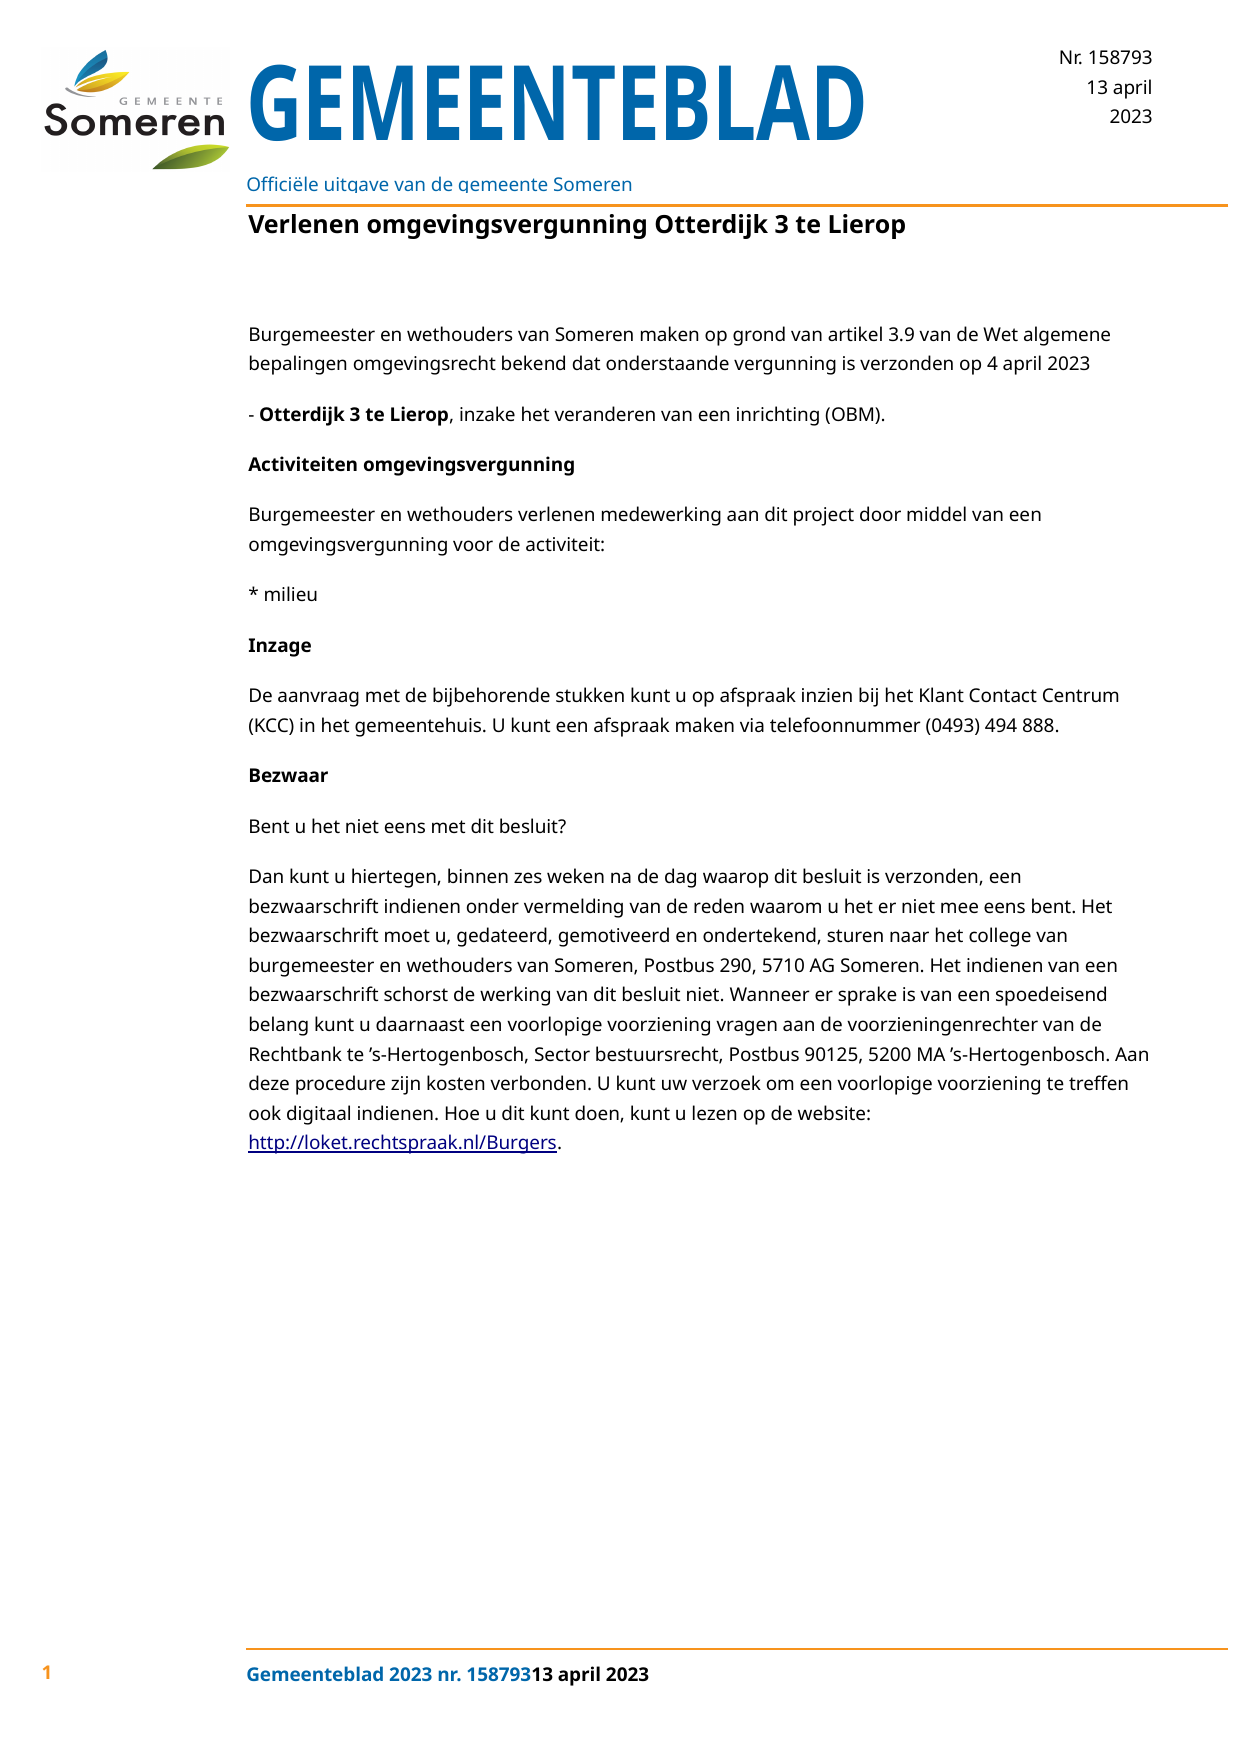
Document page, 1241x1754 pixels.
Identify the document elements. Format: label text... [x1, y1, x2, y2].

text Activiteiten omgevingsvergunning [248, 451, 1152, 477]
text Burgemeester en wethouders van Someren maken op grond van artikel 3.9 van de Wet algemene bepalingen omgevingsrecht bekend dat onderstaande vergunning is verzonden op 4 april 2023 [248, 321, 1152, 376]
text De aanvraag met de bijbehorende stukken kunt u op afspraak inzien bij het Klant Contact Centrum (KCC) in het gemeentehuis. U kunt een afspraak maken via telefoonnummer (0493) 494 888. [248, 682, 1152, 738]
text Bent u het niet eens met dit besluit? [248, 813, 1152, 838]
text Inzage [248, 632, 1152, 658]
picture [41, 47, 231, 172]
text Dan kunt u hiertegen, binnen zes weken na de dag waarop dit besluit is verzonden, een bezwaarschrift indienen onder vermelding van de reden waarom u het er niet mee eens bent. Het bezwaarschrift moet u, gedateerd, gemotiveerd en ondertekend, sturen naar het college van burgemeester en wethouders van Someren, Postbus 290, 5710 AG Someren. Het indienen van een bezwaarschrift schorst de werking van dit besluit niet. Wanneer er sprake is van een spoedeisend belang kunt u daarnaast een voorlopige voorziening vragen aan de voorzieningenrechter van de Rechtbank te ’s-Hertogenbosch, Sector bestuursrecht, Postbus 90125, 5200 MA ’s-Hertogenbosch. Aan deze procedure zijn kosten verbonden. U kunt uw verzoek om een voorlopige voorziening te treffen ook digitaal indienen. Hoe u dit kunt doen, kunt u lezen op de website: http://loket.rechtspraak.nl/Burgers. [248, 863, 1152, 1155]
text Burgemeester en wethouders verlenen medewerking aan dit project door middel van een omgevingsvergunning voor de activiteit: [248, 502, 1152, 557]
text Verlenen omgevingsvergunning Otterdijk 3 te Lierop [248, 207, 1152, 241]
text Bezwaar [248, 762, 1152, 788]
text - Otterdijk 3 te Lierop, inzake het veranderen van een inrichting (OBM). [248, 401, 1152, 426]
text * milieu [248, 582, 1152, 607]
